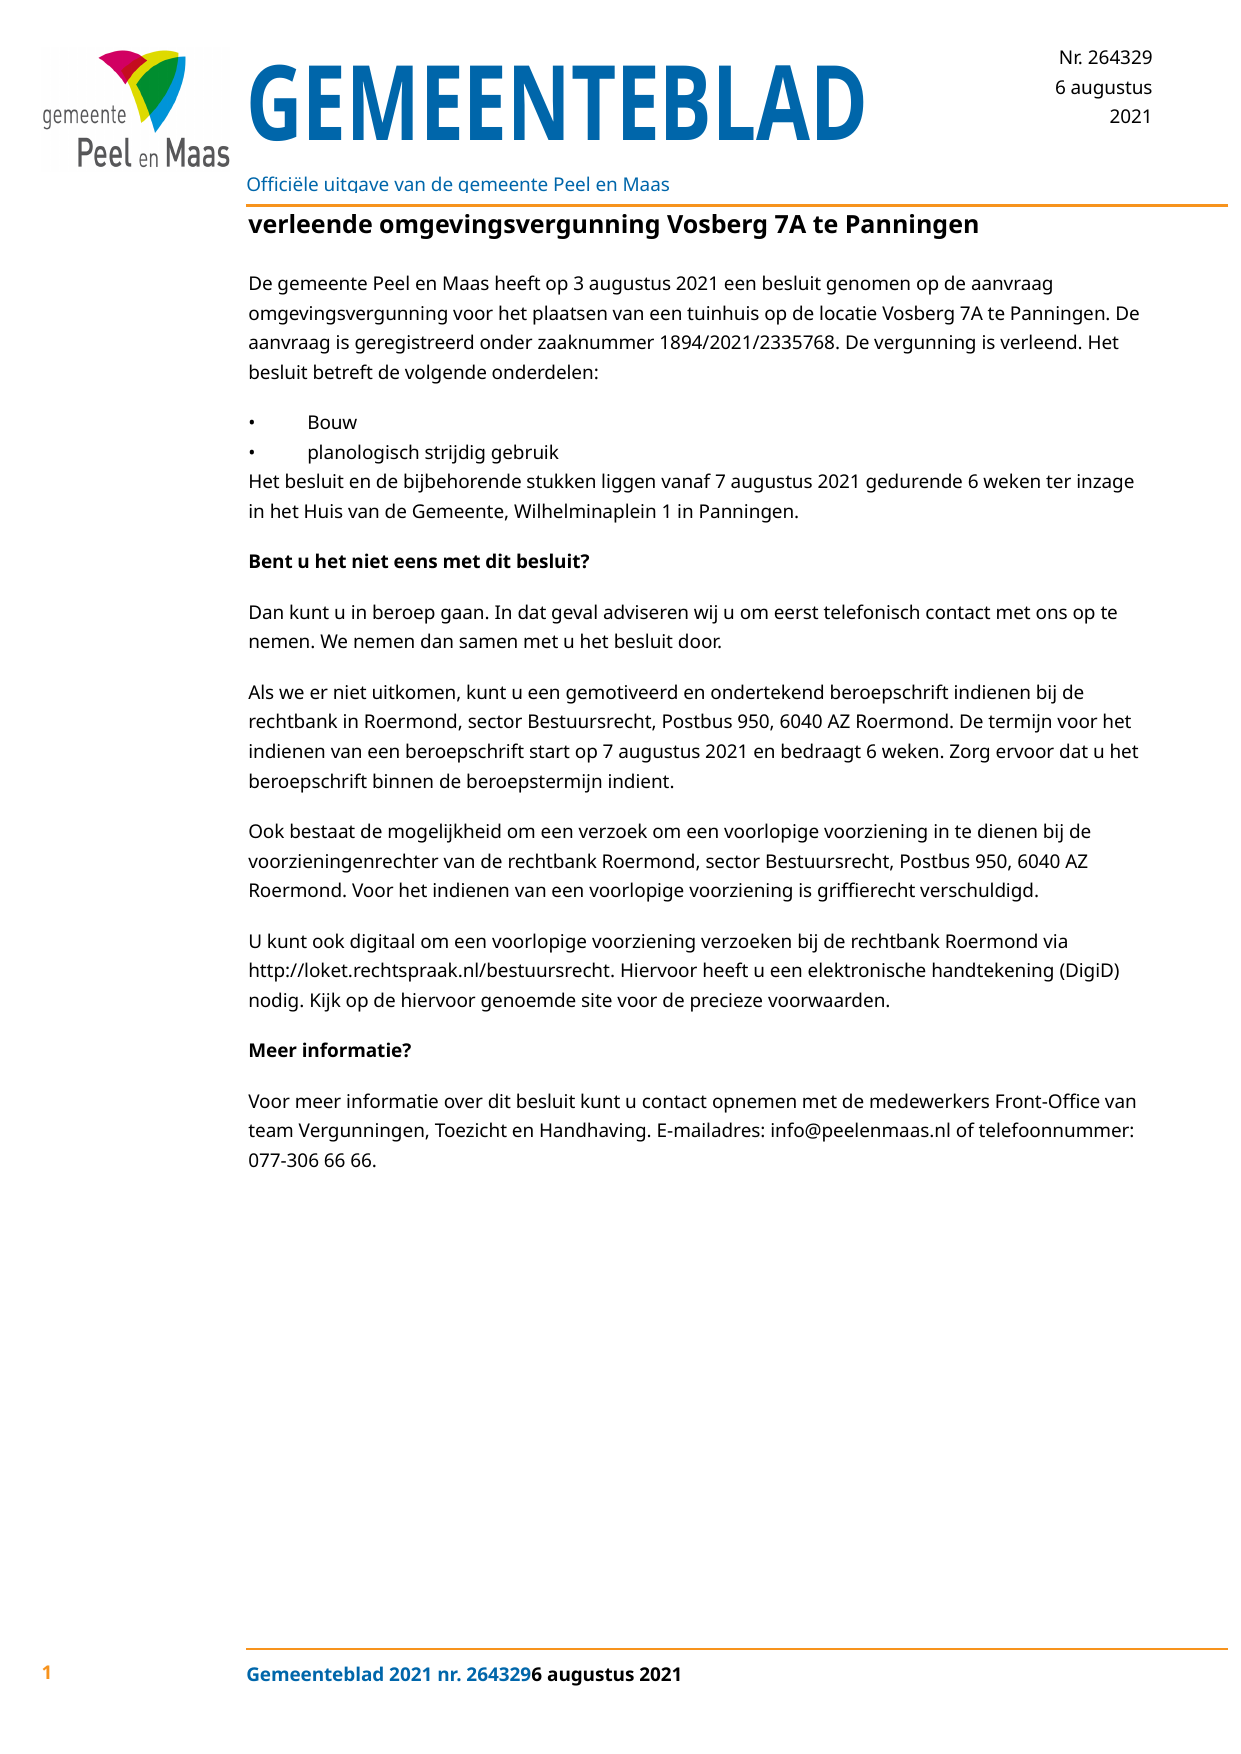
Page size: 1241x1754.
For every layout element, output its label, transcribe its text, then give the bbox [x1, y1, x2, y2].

text Meer informatie? [248, 1037, 1152, 1063]
text Als we er niet uitkomen, kunt u een gemotiveerd en ondertekend beroepschrift indienen bij de rechtbank in Roermond, sector Bestuursrecht, Postbus 950, 6040 AZ Roermond. De termijn voor het indienen van een beroepschrift start op 7 augustus 2021 en bedraagt 6 weken. Zorg ervoor dat u het beroepschrift binnen de beroepstermijn indient. [248, 679, 1152, 793]
text Ook bestaat de mogelijkheid om een verzoek om een voorlopige voorziening in te dienen bij de voorzieningenrechter van de rechtbank Roermond, sector Bestuursrecht, Postbus 950, 6040 AZ Roermond. Voor het indienen van een voorlopige voorziening is griffierecht verschuldigd. [248, 818, 1152, 903]
text U kunt ook digitaal om een voorlopige voorziening verzoeken bij de rechtbank Roermond via http://loket.rechtspraak.nl/bestuursrecht. Hiervoor heeft u een elektronische handtekening (DigiD) nodig. Kijk op de hiervoor genoemde site voor de precieze voorwaarden. [248, 928, 1152, 1013]
text Voor meer informatie over dit besluit kunt u contact opnemen met de medewerkers Front-Office van team Vergunningen, Toezicht en Handhaving. E-mailadres: info@peelenmaas.nl of telefoonnummer: 077-306 66 66. [248, 1088, 1152, 1173]
text verleende omgevingsvergunning Vosberg 7A te Panningen [248, 207, 1152, 241]
text Bent u het niet eens met dit besluit? [248, 549, 1152, 574]
text Dan kunt u in beroep gaan. In dat geval adviseren wij u om eerst telefonisch contact met ons op te nemen. We nemen dan samen met u het besluit door. [248, 599, 1152, 654]
picture [41, 47, 231, 172]
list planologisch strijdig gebruik [248, 439, 1152, 465]
text Het besluit en de bijbehorende stukken liggen vanaf 7 augustus 2021 gedurende 6 weken ter inzage in het Huis van de Gemeente, Wilhelminaplein 1 in Panningen. [248, 469, 1152, 524]
text De gemeente Peel en Maas heeft op 3 augustus 2021 een besluit genomen op de aanvraag omgevingsvergunning voor het plaatsen van een tuinhuis op de locatie Vosberg 7A te Panningen. De aanvraag is geregistreerd onder zaaknummer 1894/2021/2335768. De vergunning is verleend. Het besluit betreft de volgende onderdelen: [248, 270, 1152, 385]
list Bouw [248, 409, 1152, 435]
